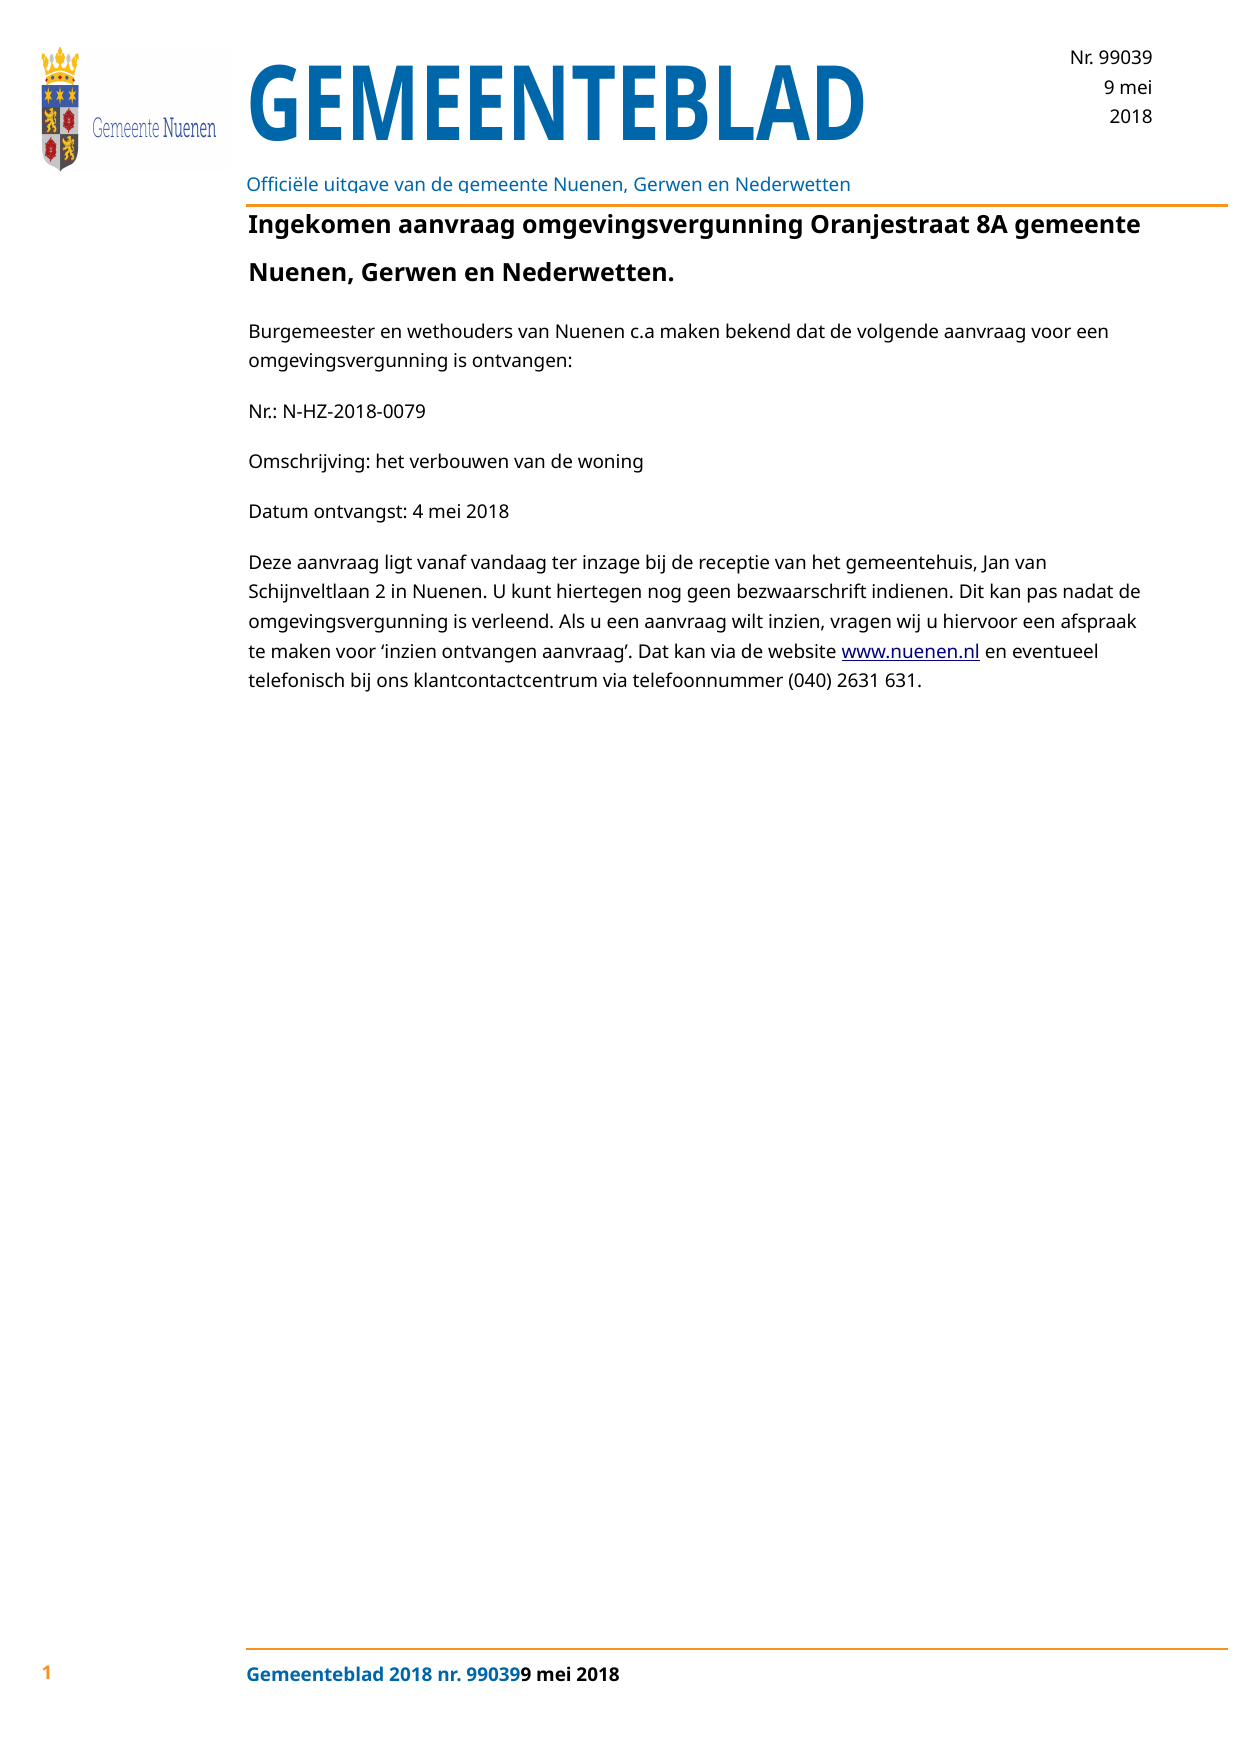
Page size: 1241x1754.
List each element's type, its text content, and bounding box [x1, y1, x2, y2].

picture [41, 47, 231, 172]
text Burgemeester en wethouders van Nuenen c.a maken bekend dat de volgende aanvraag voor een omgevingsvergunning is ontvangen: [248, 318, 1152, 373]
text Omschrijving: het verbouwen van de woning [248, 448, 1152, 474]
text Ingekomen aanvraag omgevingsvergunning Oranjestraat 8A gemeente Nuenen, Gerwen en Nederwetten. [248, 207, 1152, 288]
text Nr.: N-HZ-2018-0079 [248, 398, 1152, 424]
text Deze aanvraag ligt vanaf vandaag ter inzage bij de receptie van het gemeentehuis, Jan van Schijnveltlaan 2 in Nuenen. U kunt hiertegen nog geen bezwaarschrift indienen. Dit kan pas nadat de omgevingsvergunning is verleend. Als u een aanvraag wilt inzien, vragen wij u hiervoor een afspraak te maken voor ‘inzien ontvangen aanvraag’. Dat kan via de website www.nuenen.nl en eventueel telefonisch bij ons klantcontactcentrum via telefoonnummer (040) 2631 631. [248, 549, 1152, 693]
text Datum ontvangst: 4 mei 2018 [248, 499, 1152, 524]
